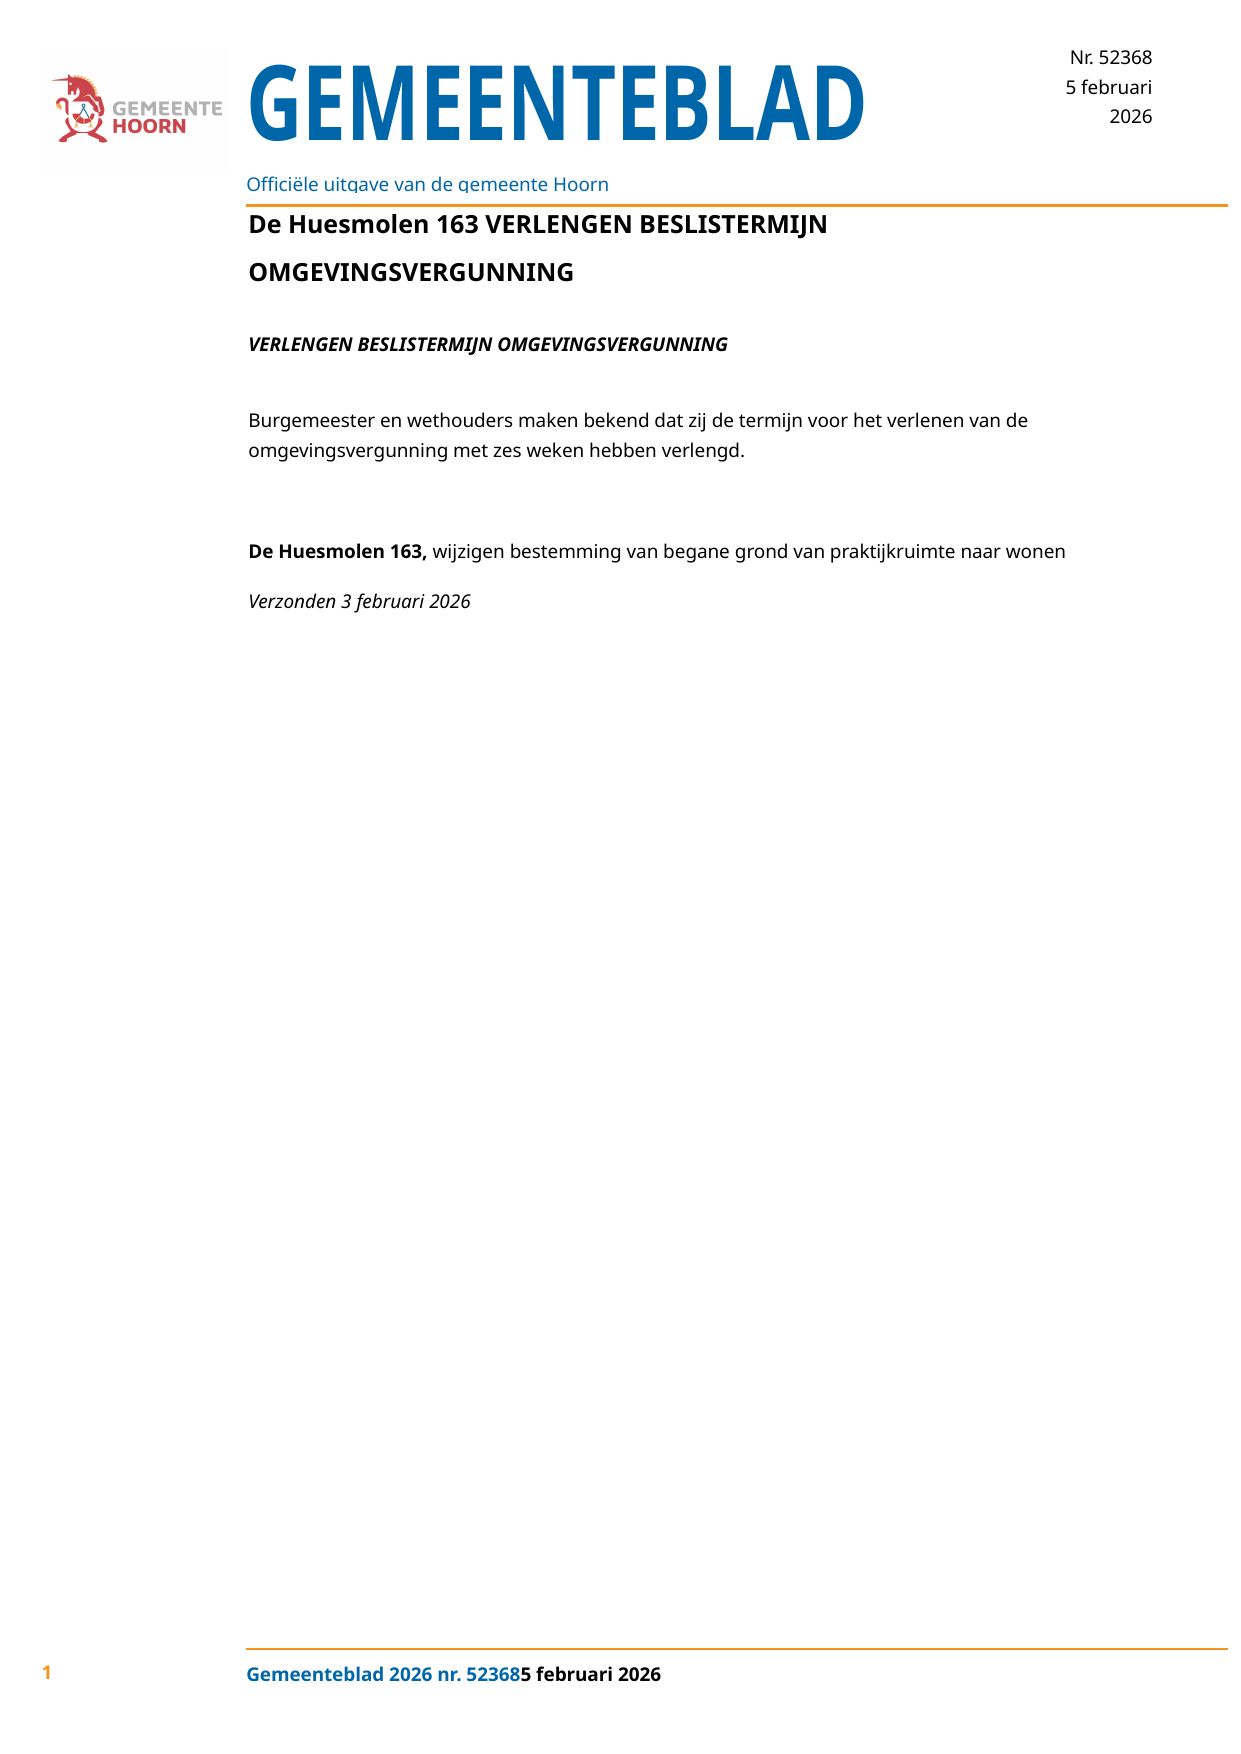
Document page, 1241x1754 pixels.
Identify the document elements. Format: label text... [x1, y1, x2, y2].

text De Huesmolen 163 VERLENGEN BESLISTERMIJN OMGEVINGSVERGUNNING [248, 207, 1152, 288]
picture [41, 47, 231, 172]
text VERLENGEN BESLISTERMIJN OMGEVINGSVERGUNNING [248, 331, 1152, 357]
text Burgemeester en wethouders maken bekend dat zij de termijn voor het verlenen van de omgevingsvergunning met zes weken hebben verlengd. [248, 408, 1152, 463]
text Verzonden 3 februari 2026 [248, 588, 1152, 614]
text De Huesmolen 163, wijzigen bestemming van begane grond van praktijkruimte naar wonen [248, 538, 1152, 564]
